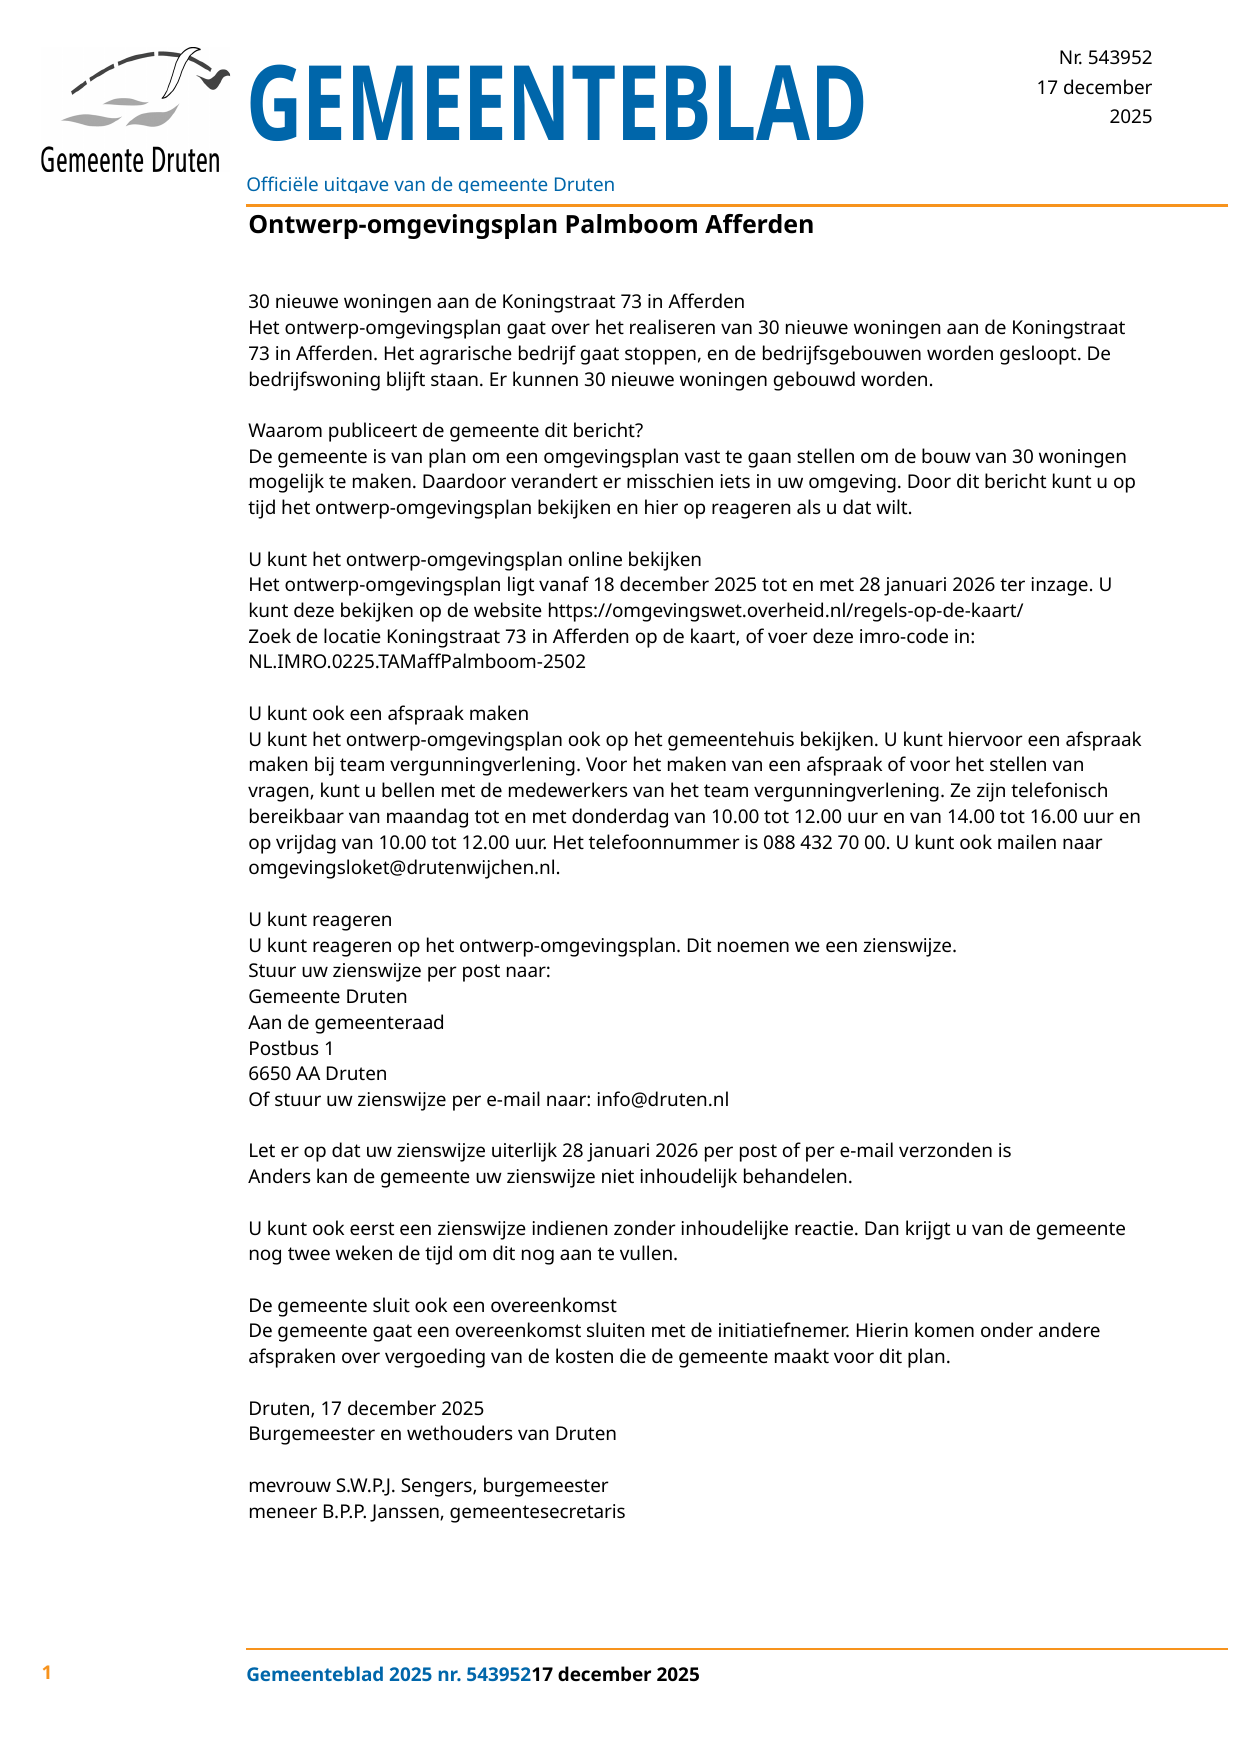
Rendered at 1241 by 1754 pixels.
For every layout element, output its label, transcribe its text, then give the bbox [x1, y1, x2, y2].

text U kunt ook eerst een zienswijze indienen zonder inhoudelijke reactie. Dan krijgt u van de gemeente nog twee weken de tijd om dit nog aan te vullen. [248, 1215, 1152, 1266]
text Aan de gemeenteraad [248, 1009, 1152, 1035]
text Ontwerp-omgevingsplan Palmboom Afferden [248, 207, 1152, 241]
text Druten, 17 december 2025 [248, 1395, 1152, 1421]
text Het ontwerp-omgevingsplan ligt vanaf 18 december 2025 tot en met 28 januari 2026 ter inzage. U kunt deze bekijken op de website https://omgevingswet.overheid.nl/regels-op-de-kaart/ [248, 572, 1152, 623]
text Postbus 1 [248, 1035, 1152, 1060]
text U kunt het ontwerp-omgevingsplan online bekijken [248, 546, 1152, 572]
text Anders kan de gemeente uw zienswijze niet inhoudelijk behandelen. [248, 1163, 1152, 1189]
text U kunt het ontwerp-omgevingsplan ook op het gemeentehuis bekijken. U kunt hiervoor een afspraak maken bij team vergunningverlening. Voor het maken van een afspraak of voor het stellen van vragen, kunt u bellen met de medewerkers van het team vergunningverlening. Ze zijn telefonisch bereikbaar van maandag tot en met donderdag van 10.00 tot 12.00 uur en van 14.00 tot 16.00 uur en op vrijdag van 10.00 tot 12.00 uur. Het telefoonnummer is 088 432 70 00. U kunt ook mailen naar omgevingsloket@drutenwijchen.nl. [248, 726, 1152, 880]
text Burgemeester en wethouders van Druten [248, 1421, 1152, 1446]
text De gemeente sluit ook een overeenkomst [248, 1292, 1152, 1318]
text Gemeente Druten [248, 983, 1152, 1009]
text 6650 AA Druten [248, 1060, 1152, 1086]
text 30 nieuwe woningen aan de Koningstraat 73 in Afferden [248, 288, 1152, 314]
text De gemeente is van plan om een omgevingsplan vast te gaan stellen om de bouw van 30 woningen mogelijk te maken. Daardoor verandert er misschien iets in uw omgeving. Door dit bericht kunt u op tijd het ontwerp-omgevingsplan bekijken en hier op reageren als u dat wilt. [248, 443, 1152, 520]
picture [41, 47, 231, 172]
text Het ontwerp-omgevingsplan gaat over het realiseren van 30 nieuwe woningen aan de Koningstraat 73 in Afferden. Het agrarische bedrijf gaat stoppen, en de bedrijfsgebouwen worden gesloopt. De bedrijfswoning blijft staan. Er kunnen 30 nieuwe woningen gebouwd worden. [248, 314, 1152, 391]
text U kunt reageren [248, 906, 1152, 932]
text meneer B.P.P. Janssen, gemeentesecretaris [248, 1498, 1152, 1523]
text U kunt reageren op het ontwerp-omgevingsplan. Dit noemen we een zienswijze. [248, 932, 1152, 957]
text Zoek de locatie Koningstraat 73 in Afferden op de kaart, of voer deze imro-code in: NL.IMRO.0225.TAMaffPalmboom-2502 [248, 623, 1152, 674]
text Of stuur uw zienswijze per e-mail naar: info@druten.nl [248, 1086, 1152, 1112]
text Waarom publiceert de gemeente dit bericht? [248, 417, 1152, 443]
text Let er op dat uw zienswijze uiterlijk 28 januari 2026 per post of per e-mail verzonden is [248, 1138, 1152, 1163]
text Stuur uw zienswijze per post naar: [248, 957, 1152, 983]
text U kunt ook een afspraak maken [248, 700, 1152, 726]
text De gemeente gaat een overeenkomst sluiten met de initiatiefnemer. Hierin komen onder andere afspraken over vergoeding van de kosten die de gemeente maakt voor dit plan. [248, 1318, 1152, 1369]
text mevrouw S.W.P.J. Sengers, burgemeester [248, 1472, 1152, 1498]
